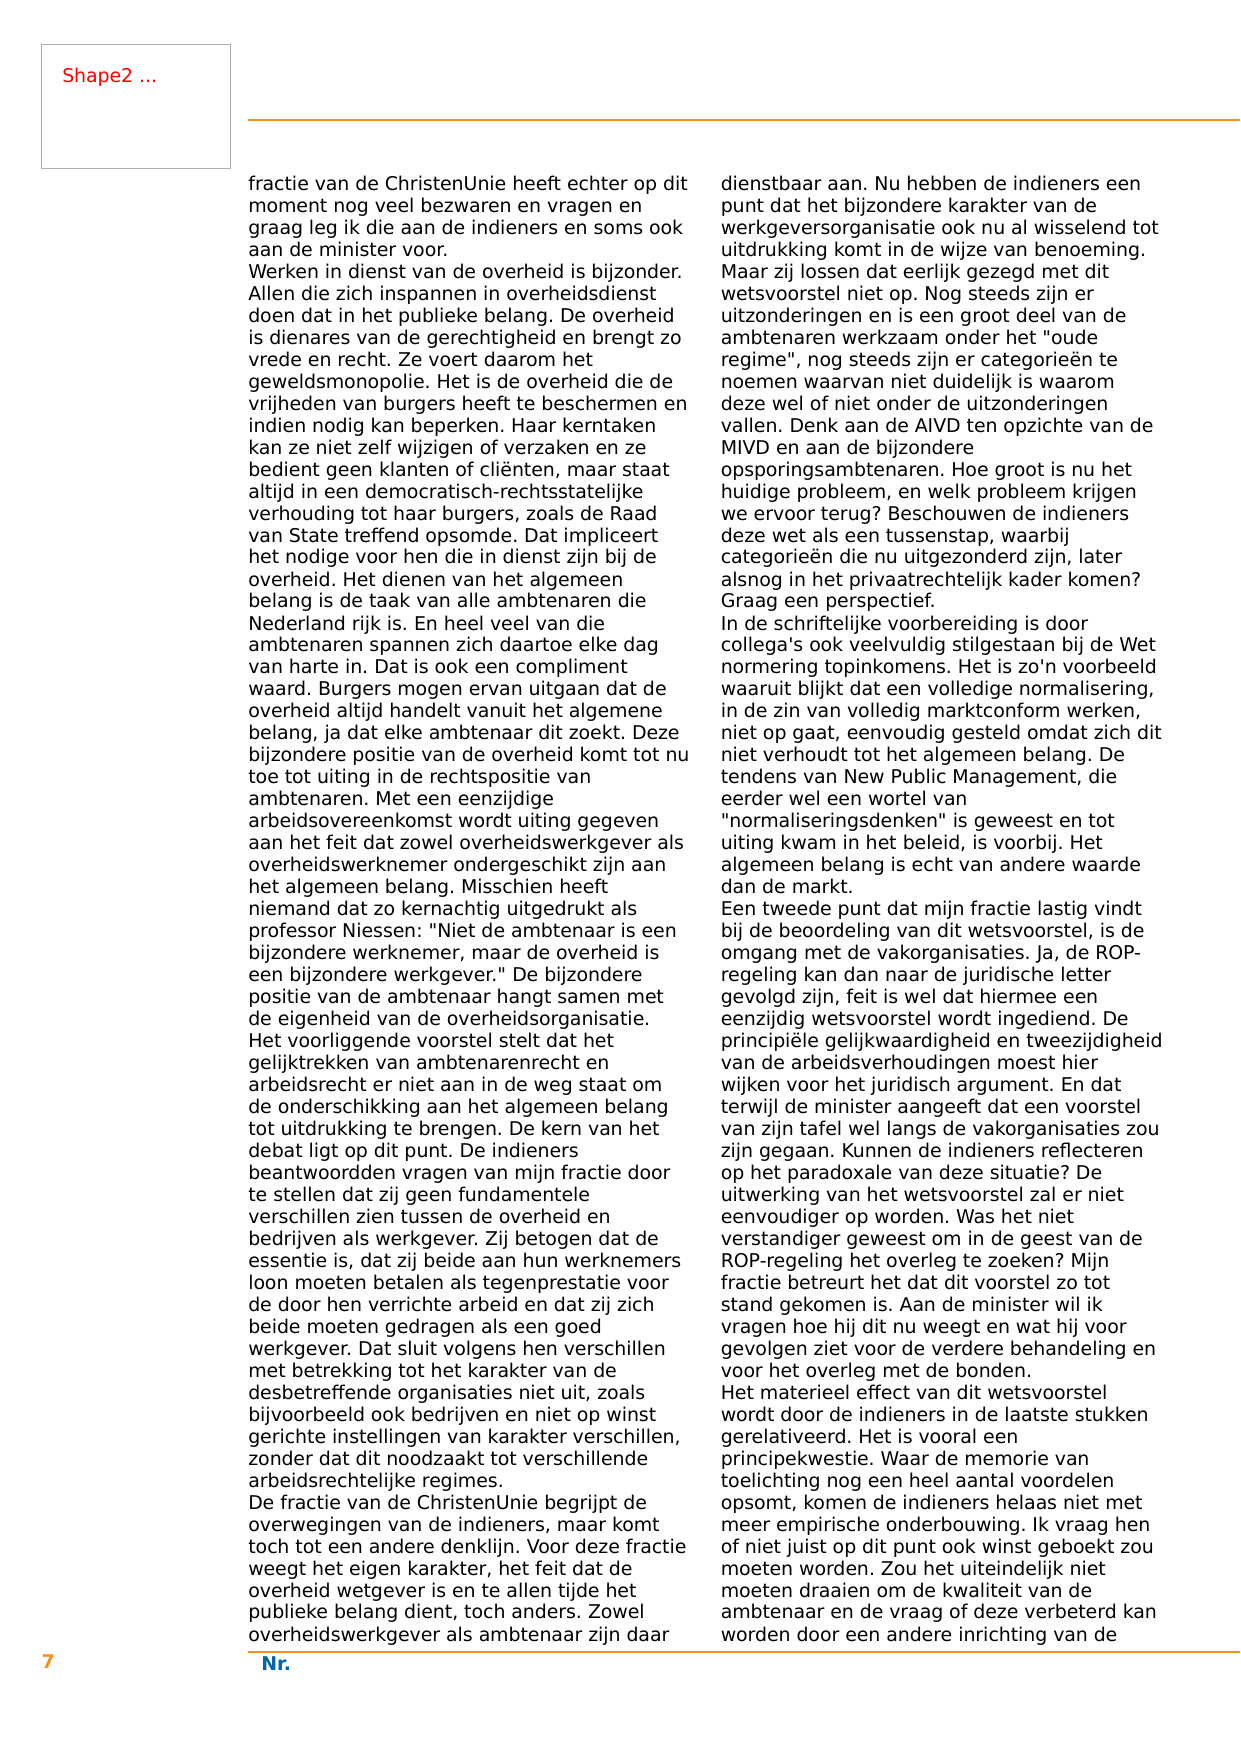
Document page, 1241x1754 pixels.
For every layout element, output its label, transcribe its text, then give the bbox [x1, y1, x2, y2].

text Werken in dienst van de overheid is bijzonder. Allen die zich inspannen in overheidsdienst doen dat in het publieke belang. De overheid is dienares van de gerechtigheid en brengt zo vrede en recht. Ze voert daarom het geweldsmonopolie. Het is de overheid die de vrijheden van burgers heeft te beschermen en indien nodig kan beperken. Haar kerntaken kan ze niet zelf wijzigen of verzaken en ze bedient geen klanten of cliënten, maar staat altijd in een democratisch-rechtsstatelijke verhouding tot haar burgers, zoals de Raad van State treffend opsomde. Dat impliceert het nodige voor hen die in dienst zijn bij de overheid. Het dienen van het algemeen belang is de taak van alle ambtenaren die Nederland rijk is. En heel veel van die ambtenaren spannen zich daartoe elke dag van harte in. Dat is ook een compliment waard. Burgers mogen ervan uitgaan dat de overheid altijd handelt vanuit het algemene belang, ja dat elke ambtenaar dit zoekt. Deze bijzondere positie van de overheid komt tot nu toe tot uiting in de rechtspositie van ambtenaren. Met een eenzijdige arbeidsovereenkomst wordt uiting gegeven aan het feit dat zowel overheidswerkgever als overheidswerknemer ondergeschikt zijn aan het algemeen belang. Misschien heeft niemand dat zo kernachtig uitgedrukt als professor Niessen: "Niet de ambtenaar is een bijzondere werknemer, maar de overheid is een bijzondere werkgever." De bijzondere positie van de ambtenaar hangt samen met de eigenheid van de overheidsorganisatie. [248, 261, 691, 1030]
text Een tweede punt dat mijn fractie lastig vindt bij de beoordeling van dit wetsvoorstel, is de omgang met de vakorganisaties. Ja, de ROP-regeling kan dan naar de juridische letter gevolgd zijn, feit is wel dat hiermee een eenzijdig wetsvoorstel wordt ingediend. De principiële gelijkwaardigheid en tweezijdigheid van de arbeidsverhoudingen moest hier wijken voor het juridisch argument. En dat terwijl de minister aangeeft dat een voorstel van zijn tafel wel langs de vakorganisaties zou zijn gegaan. Kunnen de indieners reflecteren op het paradoxale van deze situatie? De uitwerking van het wetsvoorstel zal er niet eenvoudiger op worden. Was het niet verstandiger geweest om in de geest van de ROP-regeling het overleg te zoeken? Mijn fractie betreurt het dat dit voorstel zo tot stand gekomen is. Aan de minister wil ik vragen hoe hij dit nu weegt en wat hij voor gevolgen ziet voor de verdere behandeling en voor het overleg met de bonden. [721, 898, 1163, 1382]
text In de schriftelijke voorbereiding is door collega's ook veelvuldig stilgestaan bij de Wet normering topinkomens. Het is zo'n voorbeeld waaruit blijkt dat een volledige normalisering, in de zin van volledig marktconform werken, niet op gaat, eenvoudig gesteld omdat zich dit niet verhoudt tot het algemeen belang. De tendens van New Public Management, die eerder wel een wortel van "normaliseringsdenken" is geweest en tot uiting kwam in het beleid, is voorbij. Het algemeen belang is echt van andere waarde dan de markt. [721, 612, 1163, 898]
text De fractie van de ChristenUnie begrijpt de overwegingen van de indieners, maar komt toch tot een andere denklijn. Voor deze fractie weegt het eigen karakter, het feit dat de overheid wetgever is en te allen tijde het publieke belang dient, toch anders. Zowel overheidswerkgever als ambtenaar zijn daar [248, 1492, 691, 1645]
text Het voorliggende voorstel stelt dat het gelijktrekken van ambtenarenrecht en arbeidsrecht er niet aan in de weg staat om de onderschikking aan het algemeen belang tot uitdrukking te brengen. De kern van het debat ligt op dit punt. De indieners beantwoordden vragen van mijn fractie door te stellen dat zij geen fundamentele verschillen zien tussen de overheid en bedrijven als werkgever. Zij betogen dat de essentie is, dat zij beide aan hun werknemers loon moeten betalen als tegenprestatie voor de door hen verrichte arbeid en dat zij zich beide moeten gedragen als een goed werkgever. Dat sluit volgens hen verschillen met betrekking tot het karakter van de desbetreffende organisaties niet uit, zoals bijvoorbeeld ook bedrijven en niet op winst gerichte instellingen van karakter verschillen, zonder dat dit noodzaakt tot verschillende arbeidsrechtelijke regimes. [248, 1030, 691, 1492]
text dienstbaar aan. Nu hebben de indieners een punt dat het bijzondere karakter van de werkgeversorganisatie ook nu al wisselend tot uitdrukking komt in de wijze van benoeming. Maar zij lossen dat eerlijk gezegd met dit wetsvoorstel niet op. Nog steeds zijn er uitzonderingen en is een groot deel van de ambtenaren werkzaam onder het "oude regime", nog steeds zijn er categorieën te noemen waarvan niet duidelijk is waarom deze wel of niet onder de uitzonderingen vallen. Denk aan de AIVD ten opzichte van de MIVD en aan de bijzondere opsporingsambtenaren. Hoe groot is nu het huidige probleem, en welk probleem krijgen we ervoor terug? Beschouwen de indieners deze wet als een tussenstap, waarbij categorieën die nu uitgezonderd zijn, later alsnog in het privaatrechtelijk kader komen? Graag een perspectief. [721, 173, 1163, 612]
text fractie van de ChristenUnie heeft echter op dit moment nog veel bezwaren en vragen en graag leg ik die aan de indieners en soms ook aan de minister voor. [248, 173, 691, 261]
text Het materieel effect van dit wetsvoorstel wordt door de indieners in de laatste stukken gerelativeerd. Het is vooral een principekwestie. Waar de memorie van toelichting nog een heel aantal voordelen opsomt, komen de indieners helaas niet met meer empirische onderbouwing. Ik vraag hen of niet juist op dit punt ook winst geboekt zou moeten worden. Zou het uiteindelijk niet moeten draaien om de kwaliteit van de ambtenaar en de vraag of deze verbeterd kan worden door een andere inrichting van de [721, 1382, 1163, 1645]
